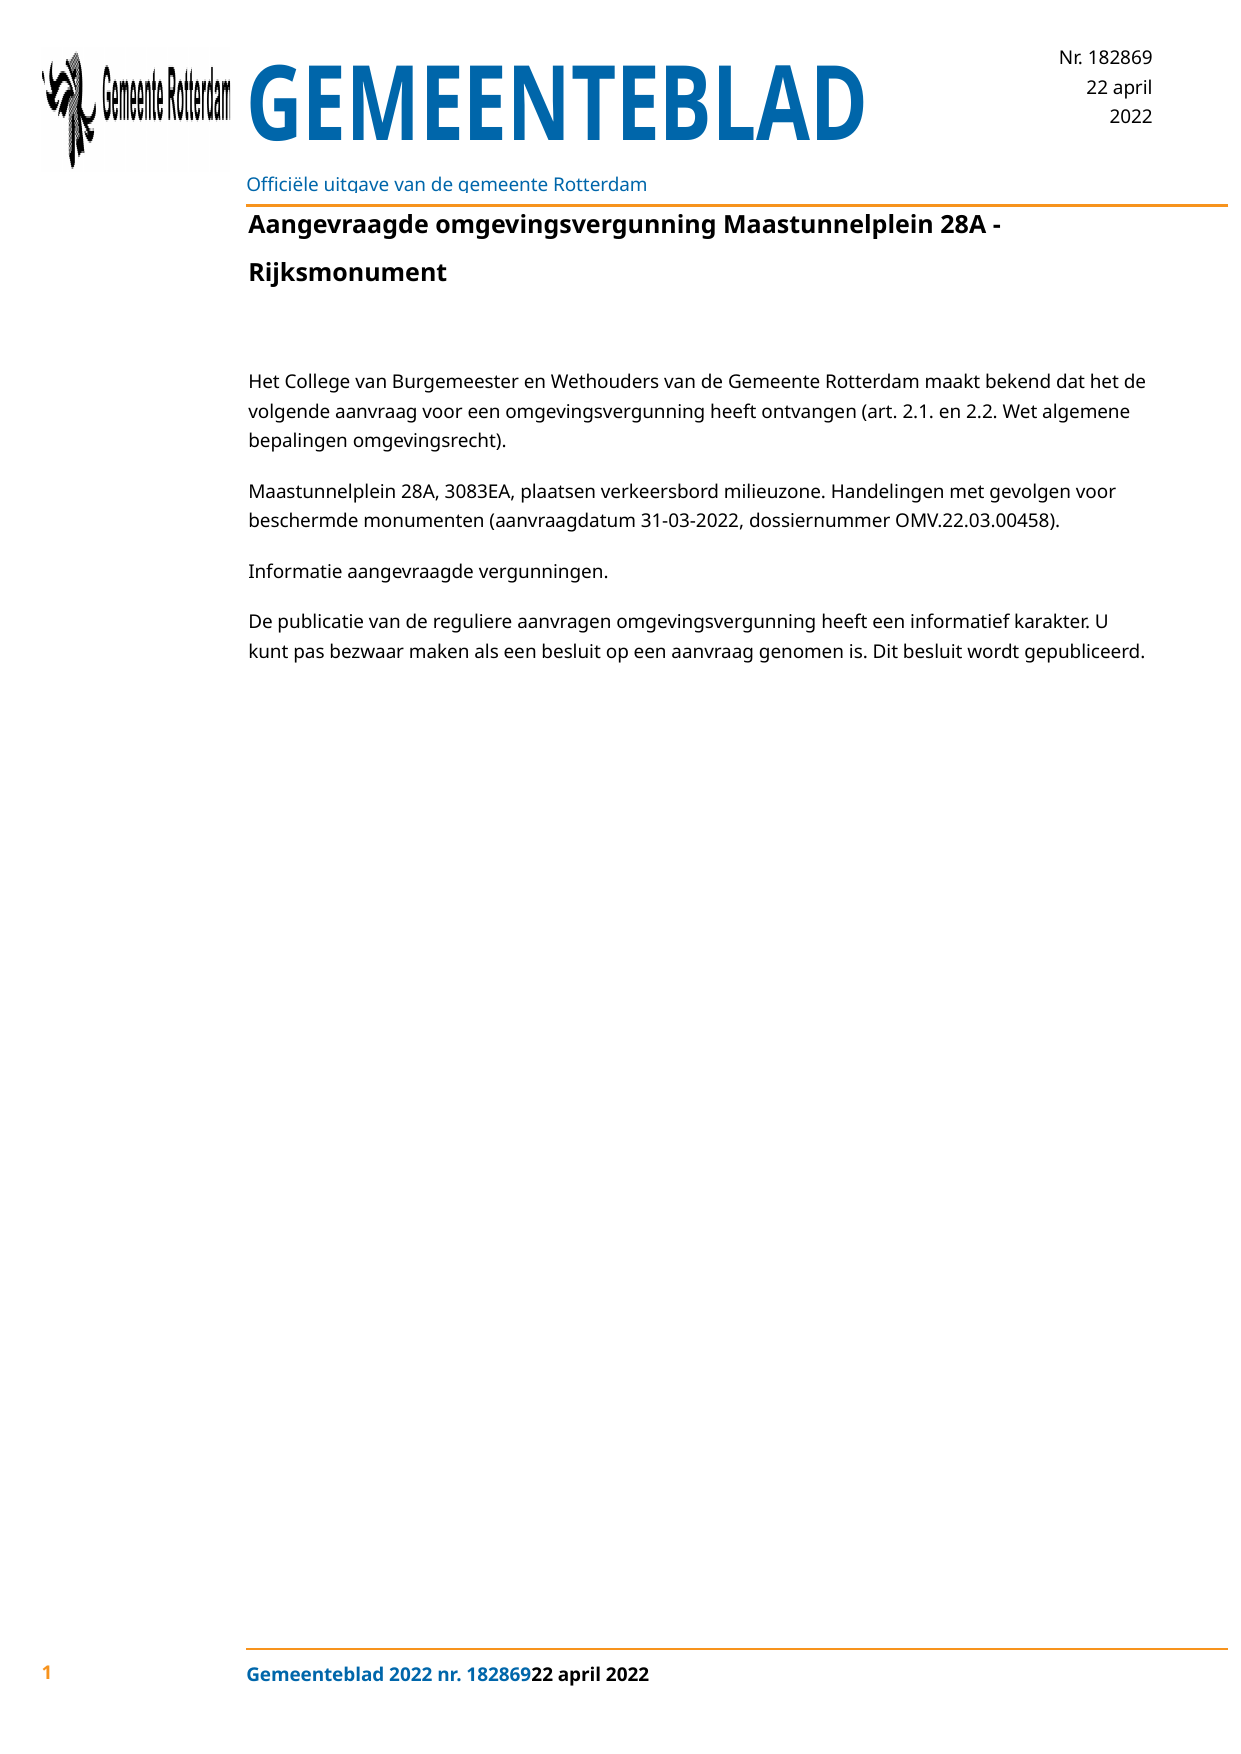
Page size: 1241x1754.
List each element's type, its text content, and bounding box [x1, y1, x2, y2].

text Het College van Burgemeester en Wethouders van de Gemeente Rotterdam maakt bekend dat het de volgende aanvraag voor een omgevingsvergunning heeft ontvangen (art. 2.1. en 2.2. Wet algemene bepalingen omgevingsrecht). [248, 368, 1152, 453]
text De publicatie van de reguliere aanvragen omgevingsvergunning heeft een informatief karakter. U kunt pas bezwaar maken als een besluit op een aanvraag genomen is. Dit besluit wordt gepubliceerd. [248, 608, 1152, 664]
text Maastunnelplein 28A, 3083EA, plaatsen verkeersbord milieuzone. Handelingen met gevolgen voor beschermde monumenten (aanvraagdatum 31-03-2022, dossiernummer OMV.22.03.00458). [248, 478, 1152, 533]
text Aangevraagde omgevingsvergunning Maastunnelplein 28A - Rijksmonument [248, 207, 1152, 288]
picture [41, 47, 231, 172]
text Informatie aangevraagde vergunningen. [248, 558, 1152, 584]
